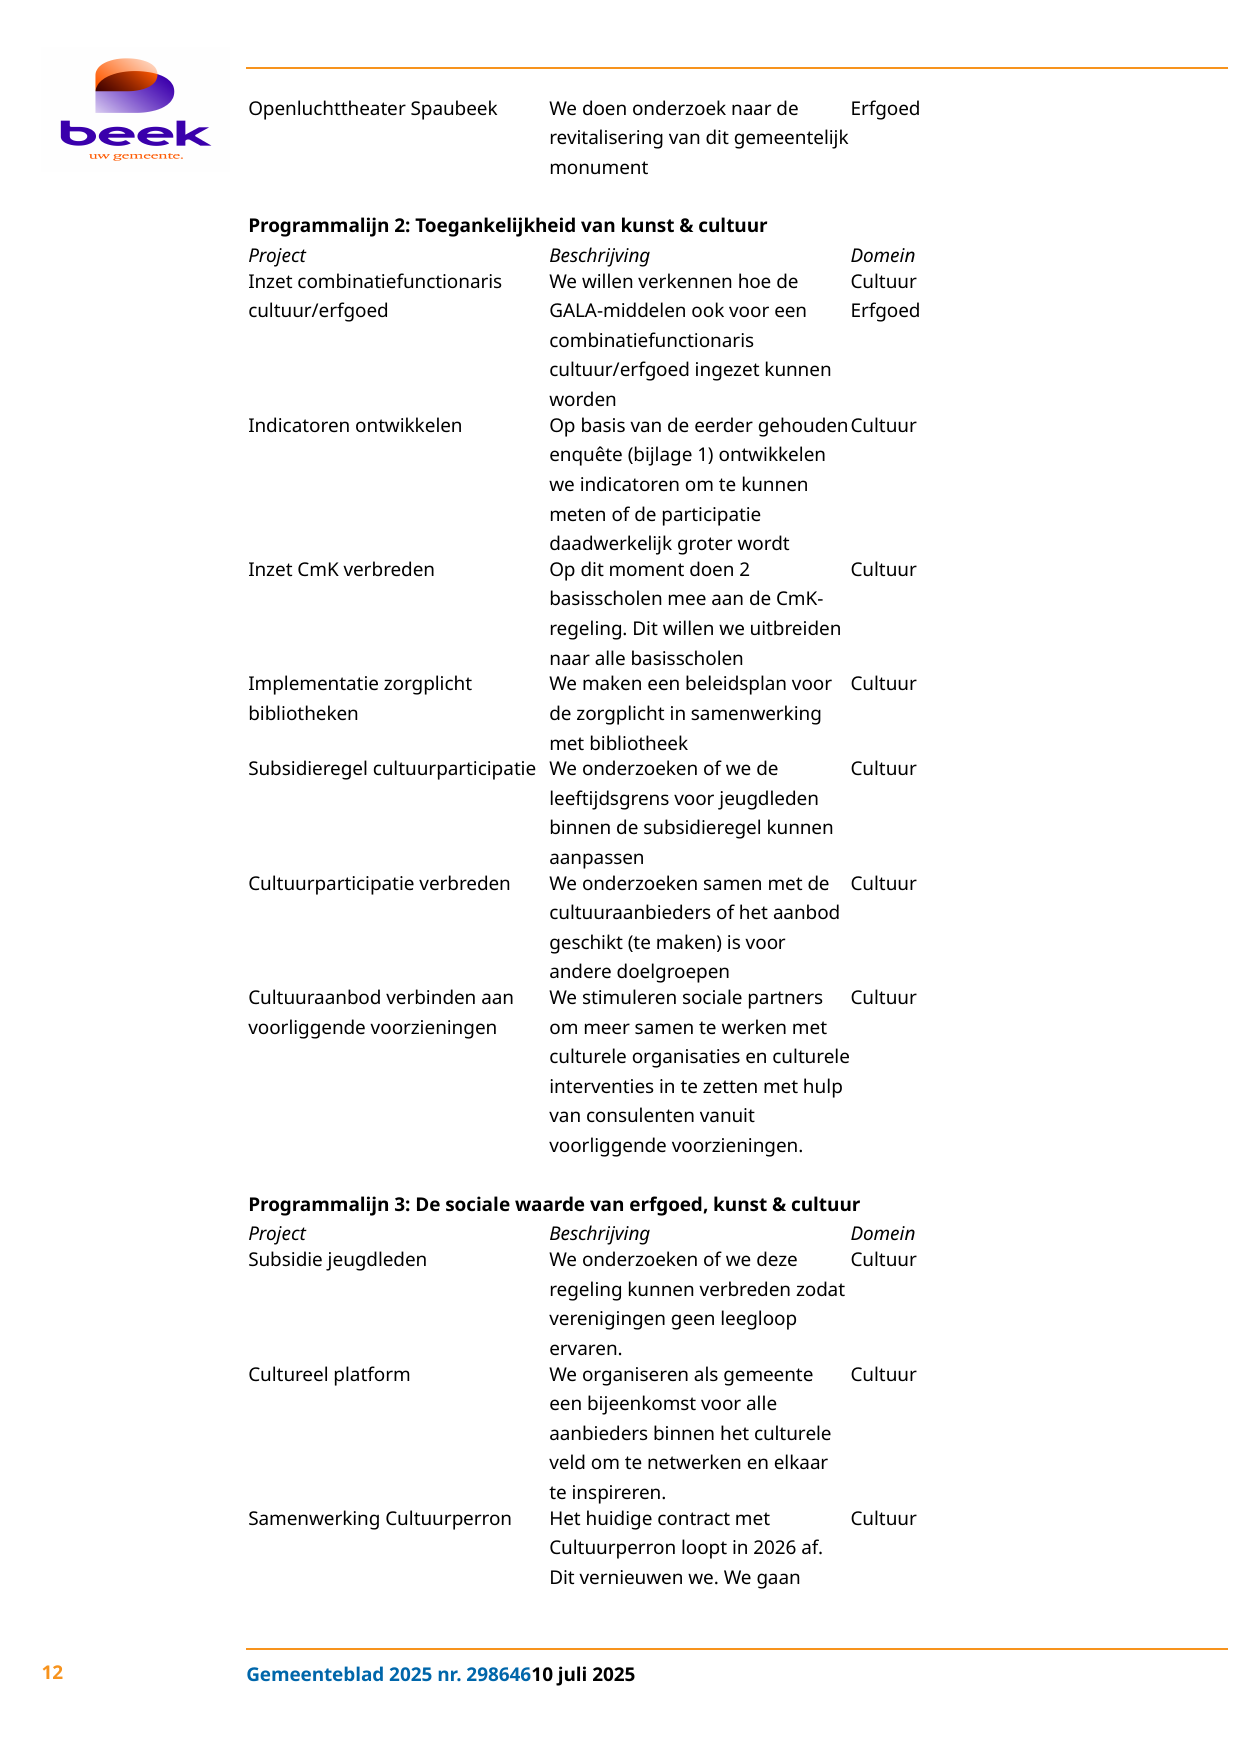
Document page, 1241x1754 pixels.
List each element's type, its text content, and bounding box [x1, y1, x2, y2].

table_cell We stimuleren sociale partners om meer samen te werken met culturele organisaties en culturele interventies in te zetten met hulp van consulenten vanuit voorliggende voorzieningen. [549, 984, 850, 1158]
table_cell Inzet CmK verbreden [248, 556, 549, 671]
table_cell Cultuurparticipatie verbreden [248, 870, 549, 984]
table_cell Subsidie jeugdleden [248, 1246, 549, 1361]
table_cell Op dit moment doen 2 basisscholen mee aan de CmK-regeling. Dit willen we uitbreiden naar alle basisscholen [549, 556, 850, 671]
table_cell Openluchttheater Spaubeek [248, 95, 549, 180]
table_cell Cultuur Erfgoed [850, 268, 1152, 412]
table_cell We maken een beleidsplan voor de zorgplicht in samenwerking met bibliotheek [549, 671, 850, 755]
table_cell Erfgoed [850, 95, 1152, 180]
table_header Domein [850, 1221, 1152, 1246]
table_cell Cultuur [850, 984, 1152, 1158]
table_cell Cultuur [850, 556, 1152, 671]
table_cell Cultuur [850, 1505, 1152, 1590]
table_cell We onderzoeken of we de leeftijdsgrens voor jeugdleden binnen de subsidieregel kunnen aanpassen [549, 755, 850, 870]
table_cell Implementatie zorgplicht bibliotheken [248, 671, 549, 755]
table_header Project [248, 1221, 549, 1246]
table_cell Op basis van de eerder gehouden enquête (bijlage 1) ontwikkelen we indicatoren om te kunnen meten of de participatie daadwerkelijk groter wordt [549, 412, 850, 556]
table_cell Cultuur [850, 671, 1152, 755]
table_cell Cultuur [850, 870, 1152, 984]
table_cell We onderzoeken samen met de cultuuraanbieders of het aanbod geschikt (te maken) is voor andere doelgroepen [549, 870, 850, 984]
table_cell Indicatoren ontwikkelen [248, 412, 549, 556]
table_cell Cultuur [850, 412, 1152, 556]
table_cell Cultuur [850, 1246, 1152, 1361]
table_cell Cultuuraanbod verbinden aan voorliggende voorzieningen [248, 984, 549, 1158]
table_cell Subsidieregel cultuurparticipatie [248, 755, 549, 870]
table_cell Cultuur [850, 755, 1152, 870]
table_cell We doen onderzoek naar de revitalisering van dit gemeentelijk monument [549, 95, 850, 180]
picture [41, 47, 231, 172]
table_cell Het huidige contract met Cultuurperron loopt in 2026 af. Dit vernieuwen we. We gaan [549, 1505, 850, 1590]
table_cell Cultureel platform [248, 1361, 549, 1505]
table_cell We organiseren als gemeente een bijeenkomst voor alle aanbieders binnen het culturele veld om te netwerken en elkaar te inspireren. [549, 1361, 850, 1505]
text Programmalijn 2: Toegankelijkheid van kunst & cultuur [248, 212, 1152, 238]
table_header Beschrijving [549, 1221, 850, 1246]
table_header Project [248, 242, 549, 268]
table_cell Cultuur [850, 1361, 1152, 1505]
table_cell Samenwerking Cultuurperron [248, 1505, 549, 1590]
table_header Beschrijving [549, 242, 850, 268]
table_cell Inzet combinatiefunctionaris cultuur/erfgoed [248, 268, 549, 412]
table_cell We onderzoeken of we deze regeling kunnen verbreden zodat verenigingen geen leegloop ervaren. [549, 1246, 850, 1361]
text Programmalijn 3: De sociale waarde van erfgoed, kunst & cultuur [248, 1191, 1152, 1217]
table_header Domein [850, 242, 1152, 268]
table_cell We willen verkennen hoe de GALA-middelen ook voor een combinatiefunctionaris cultuur/erfgoed ingezet kunnen worden [549, 268, 850, 412]
